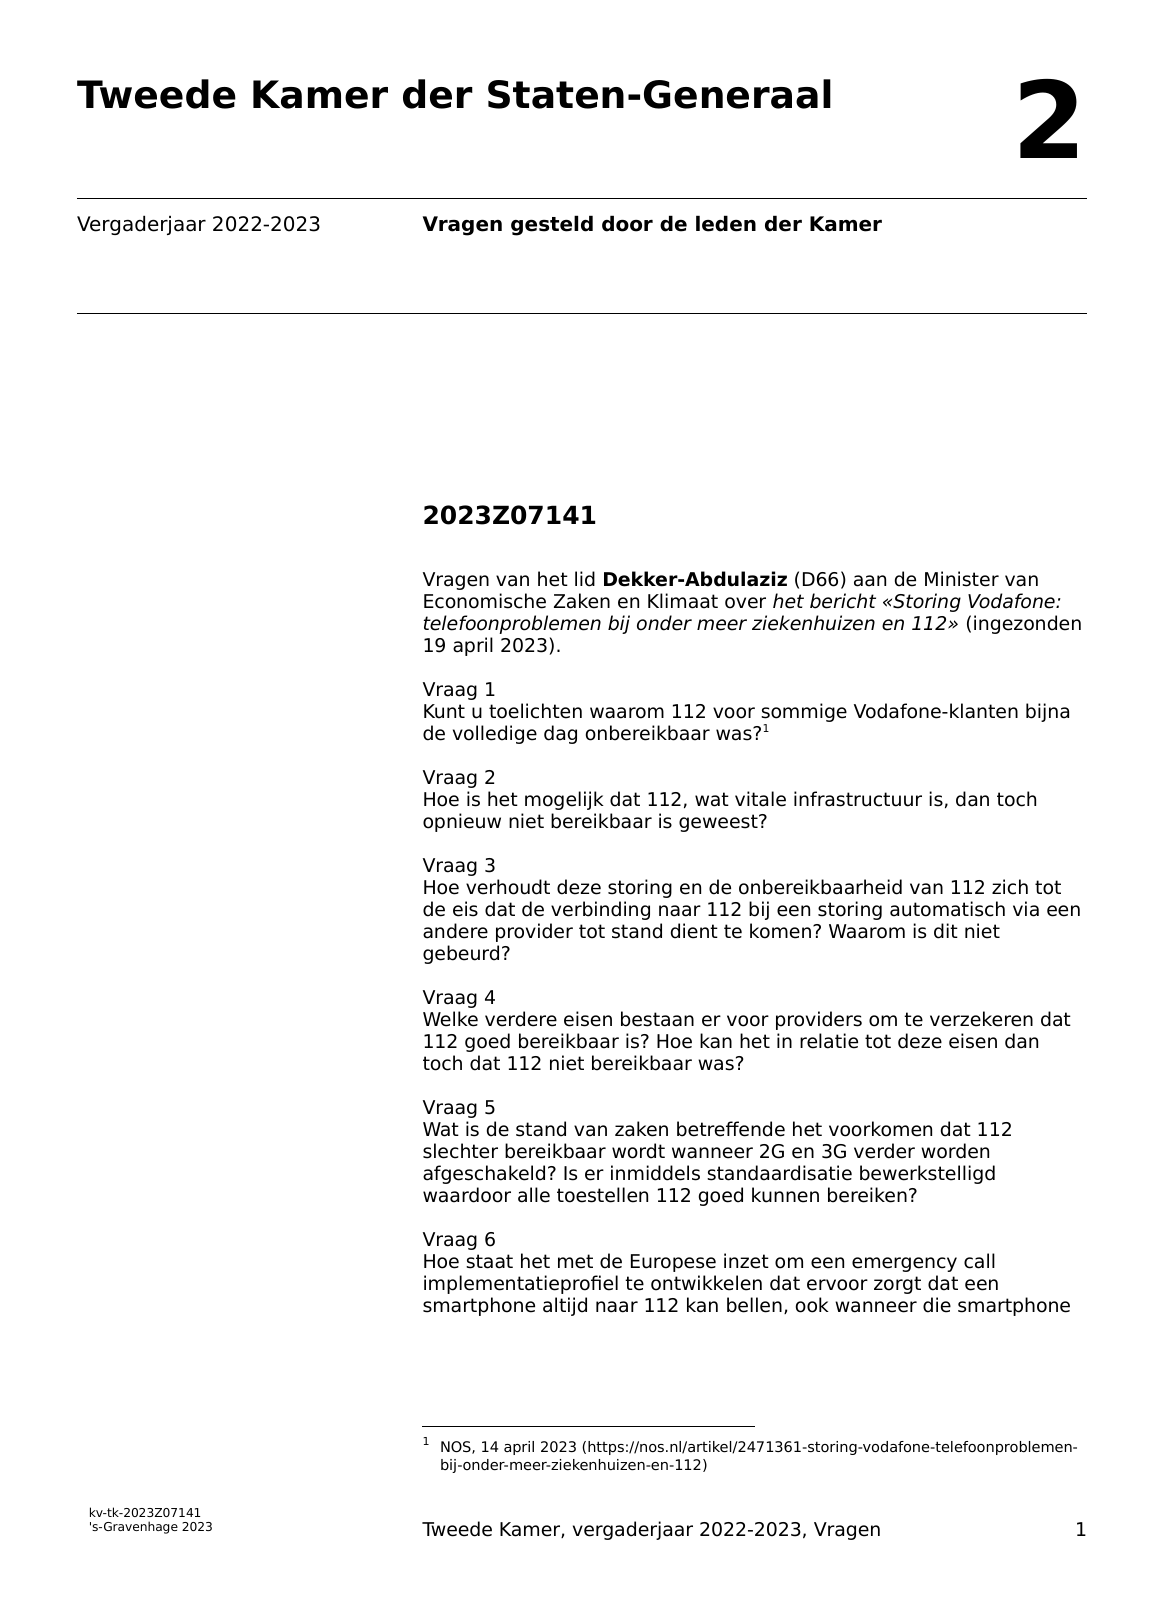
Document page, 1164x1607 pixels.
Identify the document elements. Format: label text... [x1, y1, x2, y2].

text 2023Z07141 [422, 501, 1087, 531]
text Hoe staat het met de Europese inzet om een emergency call implementatieprofiel te ontwikkelen dat ervoor zorgt dat een smartphone altijd naar 112 kan bellen, ook wanneer die smartphone [422, 1251, 1087, 1317]
text Vraag 4 [422, 987, 1087, 1009]
text Hoe is het mogelijk dat 112, wat vitale infrastructuur is, dan toch opnieuw niet bereikbaar is geweest? [422, 789, 1087, 833]
table_header 2 [886, 59, 1087, 198]
text Vraag 5 [422, 1097, 1087, 1119]
text Hoe verhoudt deze storing en de onbereikbaarheid van 112 zich tot de eis dat de verbinding naar 112 bij een storing automatisch via een andere provider tot stand dient te komen? Waarom is dit niet gebeurd? [422, 877, 1087, 965]
text Kunt u toelichten waarom 112 voor sommige Vodafone-klanten bijna de volledige dag onbereikbaar was? [422, 701, 1087, 745]
text Vraag 1 [422, 679, 1087, 701]
table_cell Vragen gesteld door de leden der Kamer [422, 199, 1087, 313]
table_header Tweede Kamer der Staten-Generaal [77, 59, 886, 198]
text Welke verdere eisen bestaan er voor providers om te verzekeren dat 112 goed bereikbaar is? Hoe kan het in relatie tot deze eisen dan toch dat 112 niet bereikbaar was? [422, 1009, 1087, 1075]
text 's-Gravenhage 2023 [88, 1520, 323, 1534]
text Vraag 6 [422, 1229, 1087, 1251]
text Wat is de stand van zaken betreffende het voorkomen dat 112 slechter bereikbaar wordt wanneer 2G en 3G verder worden afgeschakeld? Is er inmiddels standaardisatie bewerkstelligd waardoor alle toestellen 112 goed kunnen bereiken? [422, 1119, 1087, 1207]
text kv-tk-2023Z07141 [88, 1506, 323, 1520]
text Vragen van het lid Dekker-Abdulaziz (D66) aan de Minister van Economische Zaken en Klimaat over het bericht «Storing Vodafone: telefoonproblemen bij onder meer ziekenhuizen en 112» (ingezonden 19 april 2023). [422, 569, 1087, 657]
text Vraag 2 [422, 767, 1087, 789]
text NOS, 14 april 2023 (https://nos.nl/artikel/2471361-storing-vodafone-telefoonproblemen-bij-onder-meer-ziekenhuizen-en-112) [422, 1435, 1087, 1474]
text Vraag 3 [422, 855, 1087, 877]
table_cell Vergaderjaar 2022-2023 [77, 199, 422, 313]
